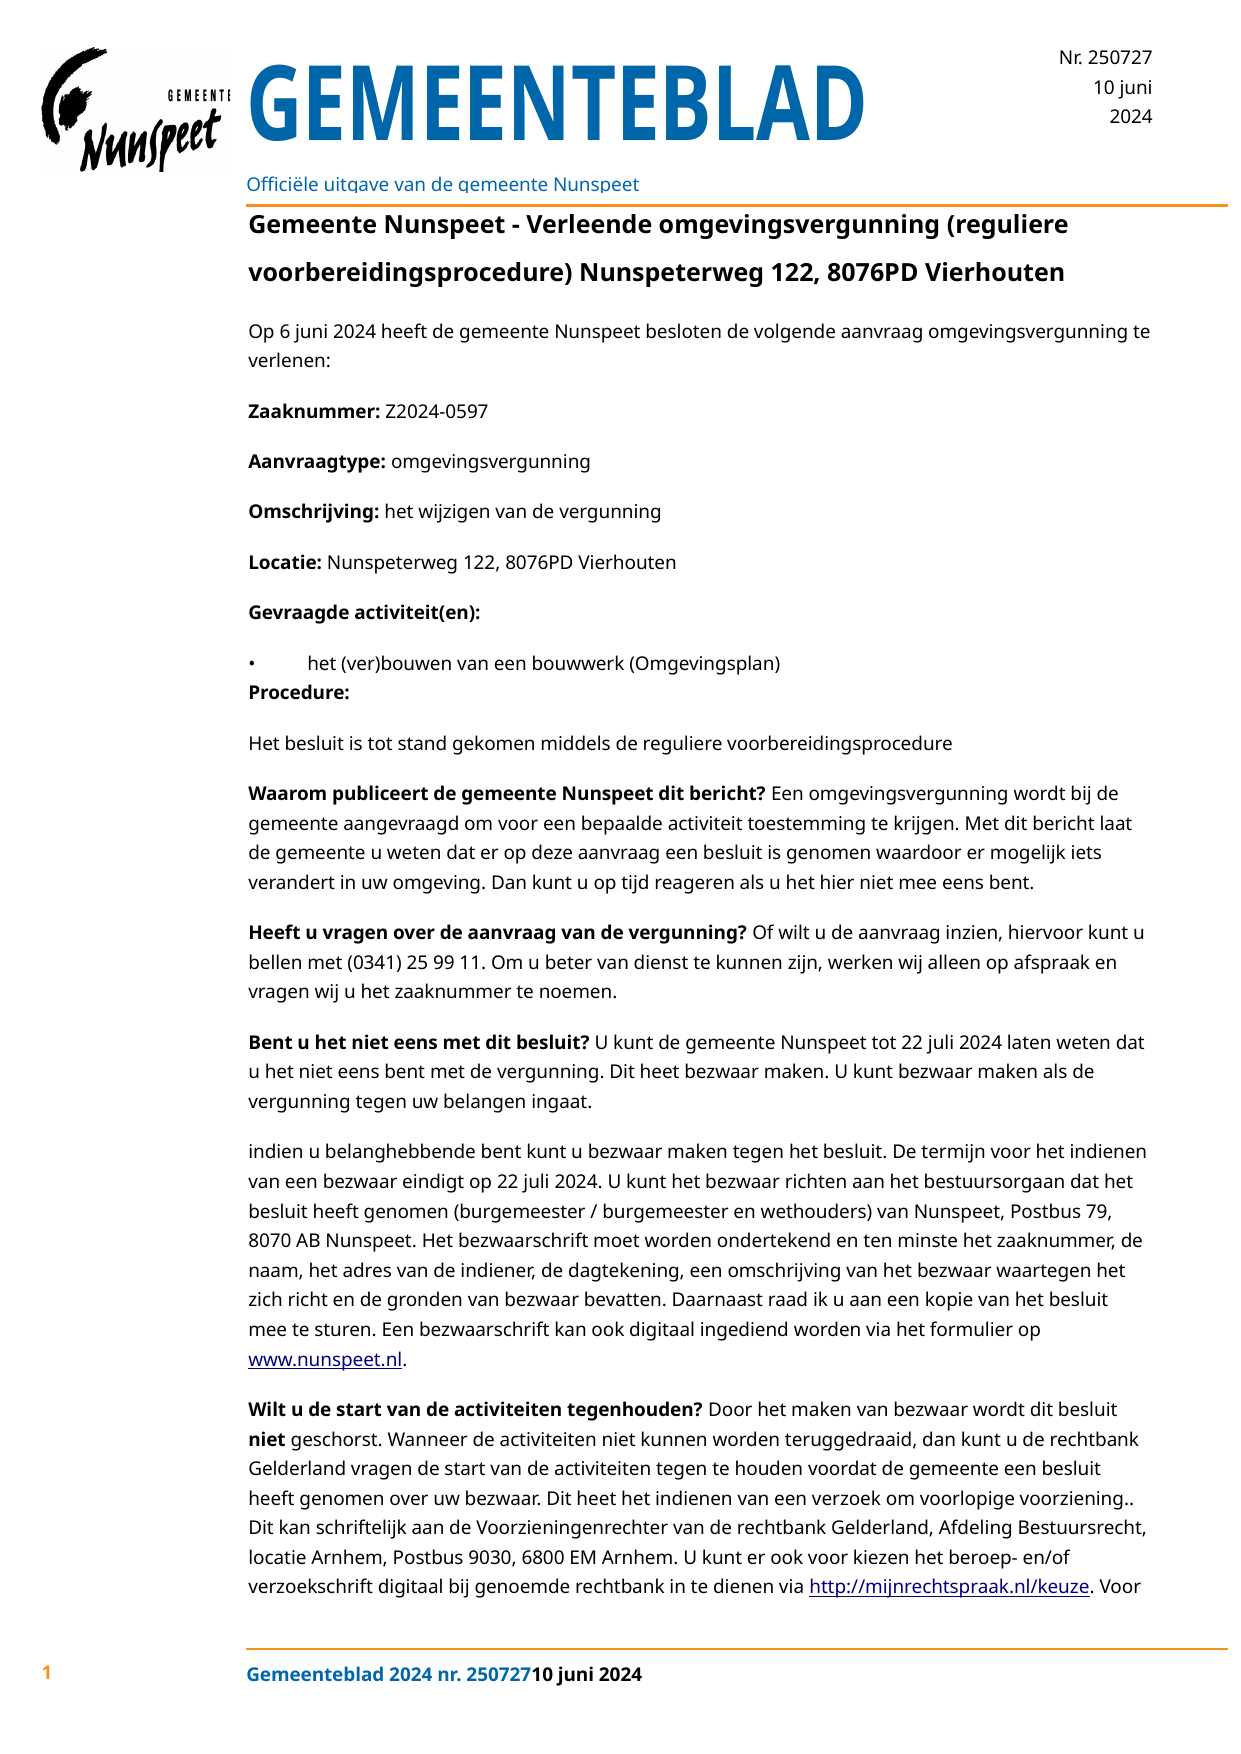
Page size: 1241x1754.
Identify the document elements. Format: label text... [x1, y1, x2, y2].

text Bent u het niet eens met dit besluit? U kunt de gemeente Nunspeet tot 22 juli 2024 laten weten dat u het niet eens bent met de vergunning. Dit heet bezwaar maken. U kunt bezwaar maken als de vergunning tegen uw belangen ingaat. [248, 1029, 1152, 1114]
text Omschrijving: het wijzigen van de vergunning [248, 499, 1152, 524]
text Aanvraagtype: omgevingsvergunning [248, 448, 1152, 474]
text Wilt u de start van de activiteiten tegenhouden? Door het maken van bezwaar wordt dit besluit niet geschorst. Wanneer de activiteiten niet kunnen worden teruggedraaid, dan kunt u de rechtbank Gelderland vragen de start van de activiteiten tegen te houden voordat de gemeente een besluit heeft genomen over uw bezwaar. Dit heet het indienen van een verzoek om voorlopige voorziening.. Dit kan schriftelijk aan de Voorzieningenrechter van de rechtbank Gelderland, Afdeling Bestuursrecht, locatie Arnhem, Postbus 9030, 6800 EM Arnhem. U kunt er ook voor kiezen het beroep- en/of verzoekschrift digitaal bij genoemde rechtbank in te dienen via http://mijnrechtspraak.nl/keuze. Voor [248, 1396, 1152, 1599]
text Zaaknummer: Z2024-0597 [248, 398, 1152, 424]
text Op 6 juni 2024 heeft de gemeente Nunspeet besloten de volgende aanvraag omgevingsvergunning te verlenen: [248, 318, 1152, 373]
picture [41, 47, 231, 172]
text Gemeente Nunspeet - Verleende omgevingsvergunning (reguliere voorbereidingsprocedure) Nunspeterweg 122, 8076PD Vierhouten [248, 207, 1152, 288]
text Gevraagde activiteit(en): [248, 599, 1152, 625]
text Locatie: Nunspeterweg 122, 8076PD Vierhouten [248, 549, 1152, 575]
text indien u belanghebbende bent kunt u bezwaar maken tegen het besluit. De termijn voor het indienen van een bezwaar eindigt op 22 juli 2024. U kunt het bezwaar richten aan het bestuursorgaan dat het besluit heeft genomen (burgemeester / burgemeester en wethouders) van Nunspeet, Postbus 79, 8070 AB Nunspeet. Het bezwaarschrift moet worden ondertekend en ten minste het zaaknummer, de naam, het adres van de indiener, de dagtekening, een omschrijving van het bezwaar waartegen het zich richt en de gronden van bezwaar bevatten. Daarnaast raad ik u aan een kopie van het besluit mee te sturen. Een bezwaarschrift kan ook digitaal ingediend worden via het formulier op www.nunspeet.nl. [248, 1139, 1152, 1372]
text Heeft u vragen over de aanvraag van de vergunning? Of wilt u de aanvraag inzien, hiervoor kunt u bellen met (0341) 25 99 11. Om u beter van dienst te kunnen zijn, werken wij alleen op afspraak en vragen wij u het zaaknummer te noemen. [248, 919, 1152, 1004]
list het (ver)bouwen van een bouwwerk (Omgevingsplan) [248, 650, 1152, 676]
text Het besluit is tot stand gekomen middels de reguliere voorbereidingsprocedure [248, 730, 1152, 756]
text Procedure: [248, 679, 1152, 705]
text Waarom publiceert de gemeente Nunspeet dit bericht? Een omgevingsvergunning wordt bij de gemeente aangevraagd om voor een bepaalde activiteit toestemming te krijgen. Met dit bericht laat de gemeente u weten dat er op deze aanvraag een besluit is genomen waardoor er mogelijk iets verandert in uw omgeving. Dan kunt u op tijd reageren als u het hier niet mee eens bent. [248, 780, 1152, 895]
